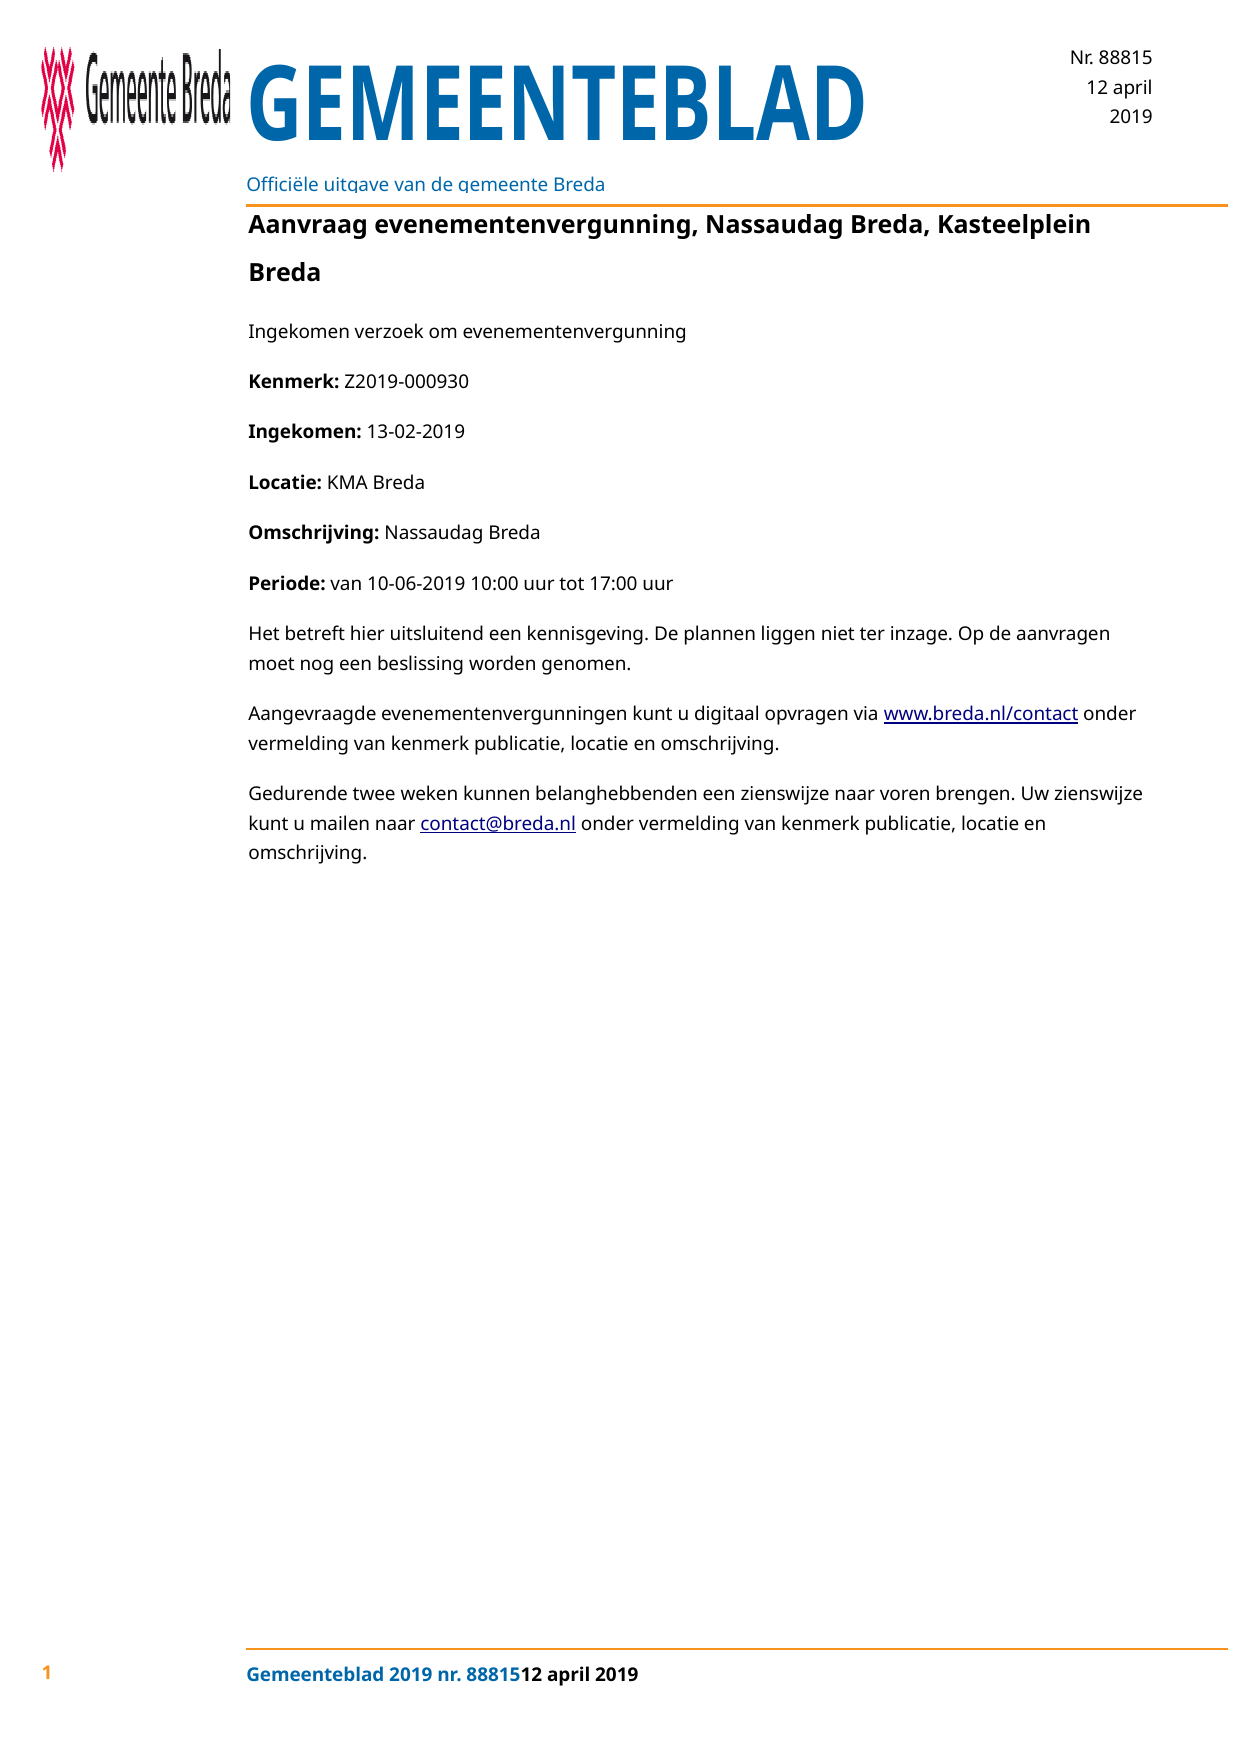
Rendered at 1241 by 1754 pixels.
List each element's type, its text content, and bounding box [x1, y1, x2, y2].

text Omschrijving: Nassaudag Breda [248, 519, 1152, 545]
text Gedurende twee weken kunnen belanghebbenden een zienswijze naar voren brengen. Uw zienswijze kunt u mailen naar contact@breda.nl onder vermelding van kenmerk publicatie, locatie en omschrijving. [248, 780, 1152, 865]
text Kenmerk: Z2019-000930 [248, 368, 1152, 394]
text Ingekomen verzoek om evenementenvergunning [248, 318, 1152, 344]
text Locatie: KMA Breda [248, 469, 1152, 495]
text Periode: van 10-06-2019 10:00 uur tot 17:00 uur [248, 570, 1152, 596]
picture [41, 47, 231, 172]
text Aangevraagde evenementenvergunningen kunt u digitaal opvragen via www.breda.nl/contact onder vermelding van kenmerk publicatie, locatie en omschrijving. [248, 700, 1152, 756]
text Aanvraag evenementenvergunning, Nassaudag Breda, Kasteelplein Breda [248, 207, 1152, 288]
text Ingekomen: 13-02-2019 [248, 419, 1152, 444]
text Het betreft hier uitsluitend een kennisgeving. De plannen liggen niet ter inzage. Op de aanvragen moet nog een beslissing worden genomen. [248, 620, 1152, 676]
